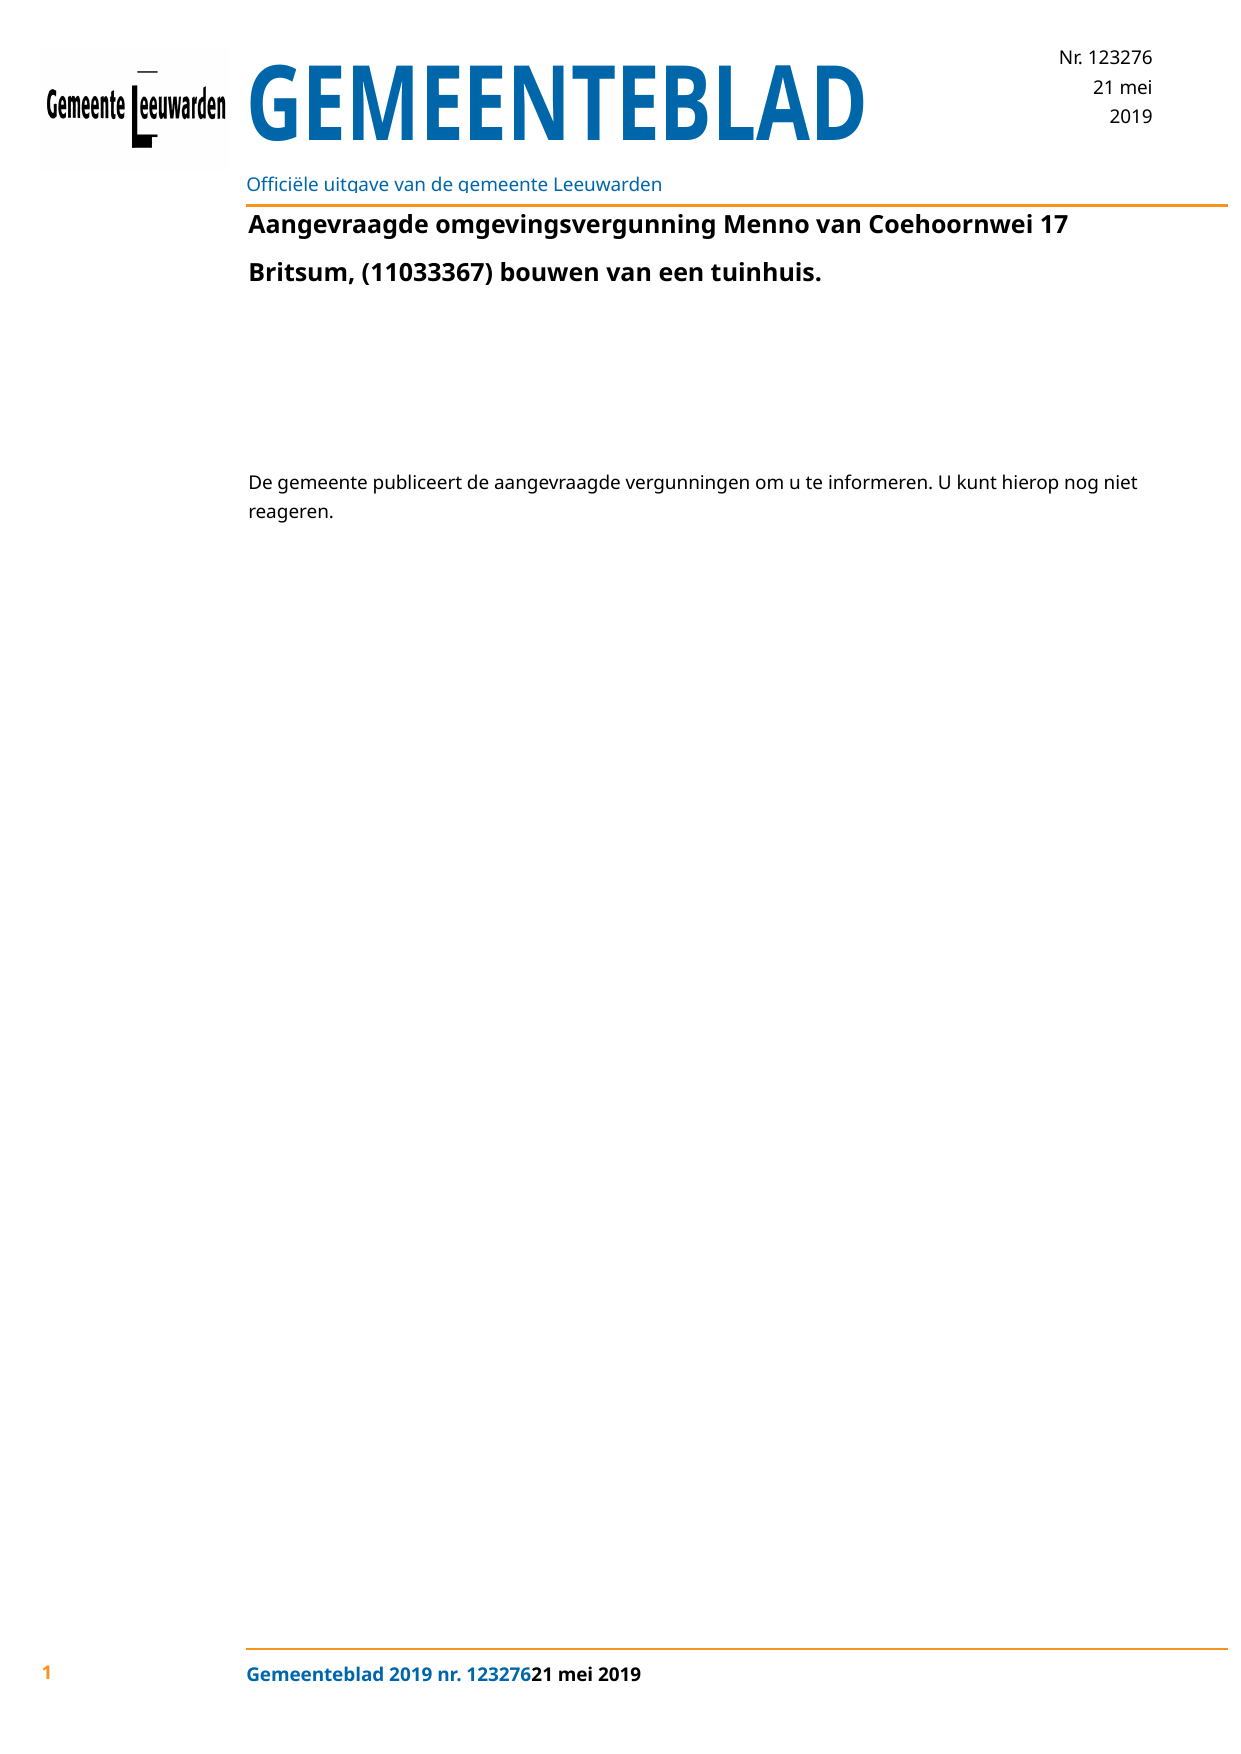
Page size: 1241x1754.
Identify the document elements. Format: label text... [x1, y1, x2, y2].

picture [41, 47, 231, 172]
text De gemeente publiceert de aangevraagde vergunningen om u te informeren. U kunt hierop nog niet reageren. [248, 469, 1152, 524]
text Aangevraagde omgevingsvergunning Menno van Coehoornwei 17 Britsum, (11033367) bouwen van een tuinhuis. [248, 207, 1152, 288]
